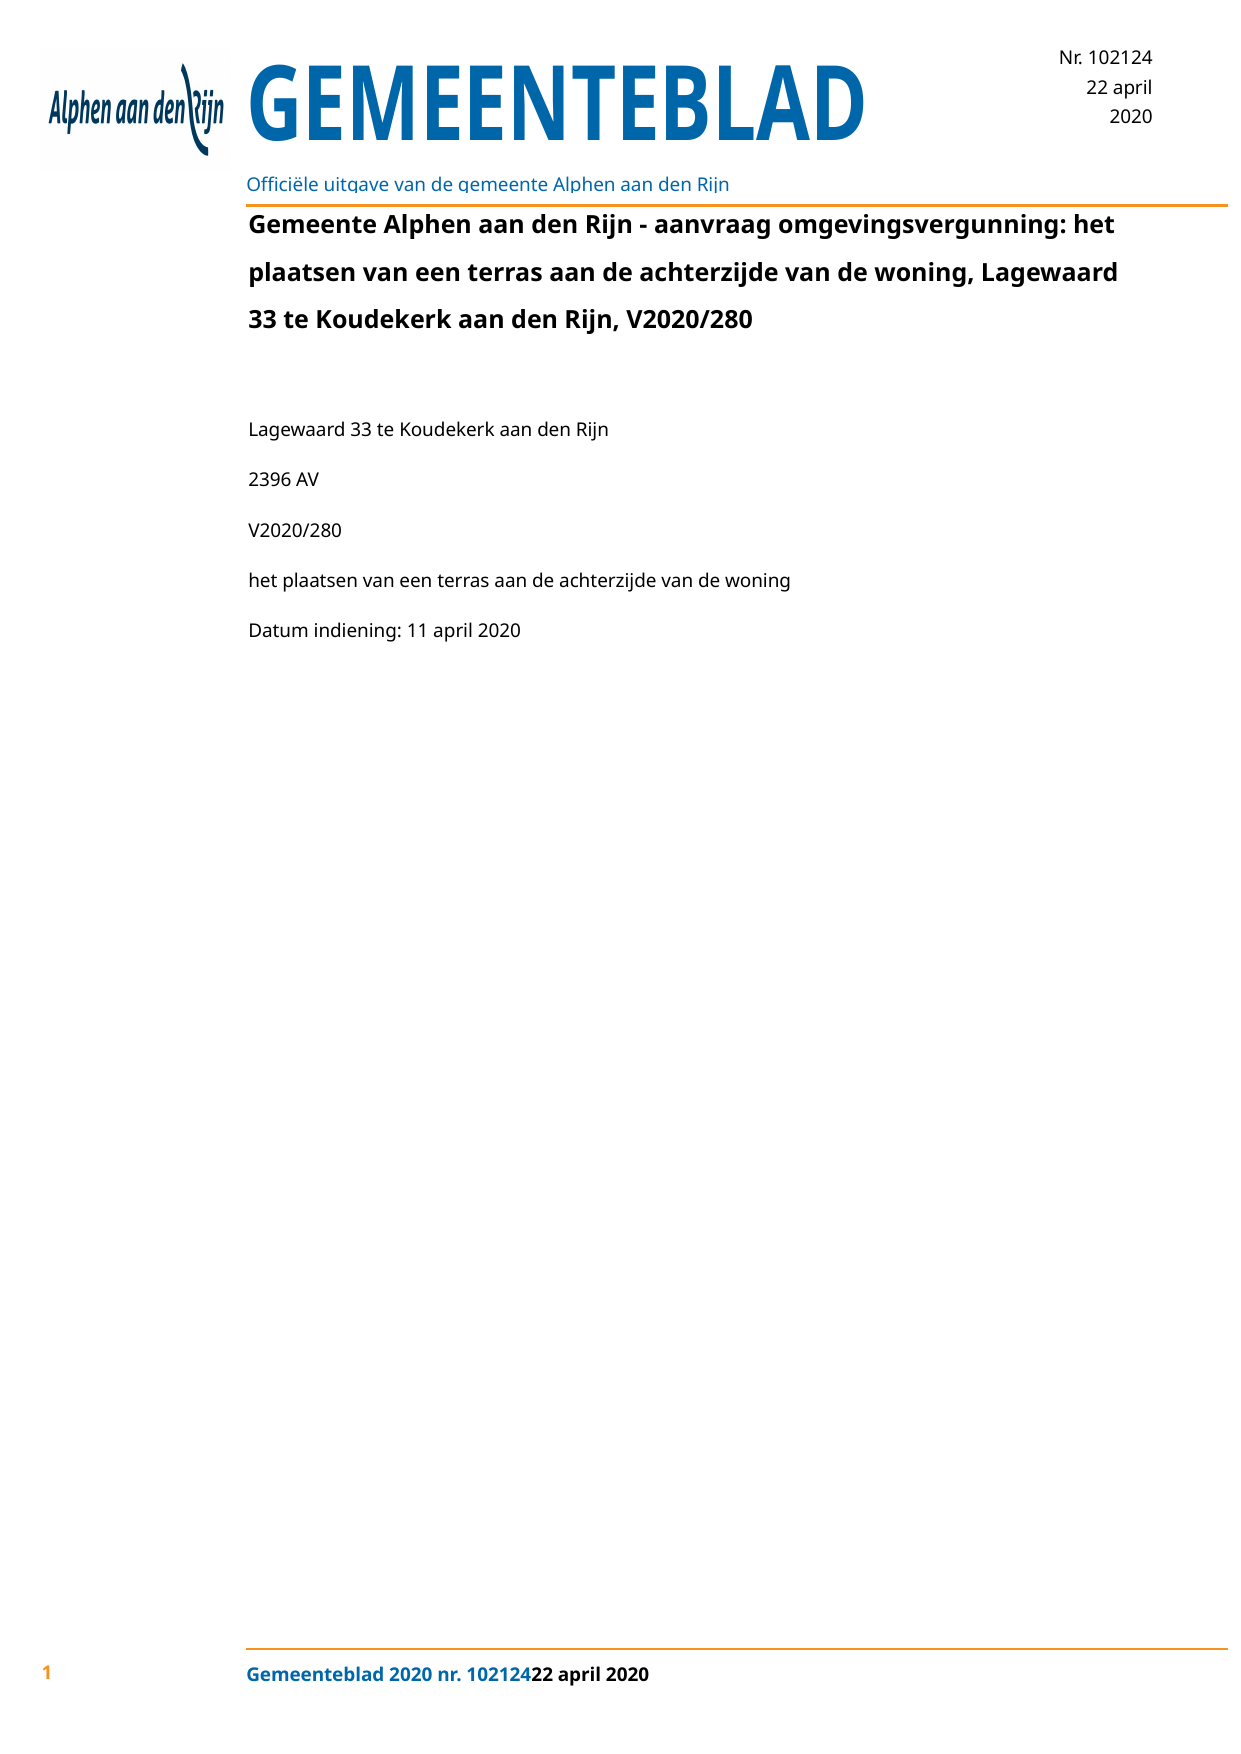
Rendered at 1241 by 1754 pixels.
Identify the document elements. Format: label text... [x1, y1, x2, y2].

text Gemeente Alphen aan den Rijn - aanvraag omgevingsvergunning: het plaatsen van een terras aan de achterzijde van de woning, Lagewaard 33 te Koudekerk aan den Rijn, V2020/280 [248, 207, 1152, 336]
text V2020/280 [248, 517, 1152, 542]
text 2396 AV [248, 466, 1152, 492]
text Lagewaard 33 te Koudekerk aan den Rijn [248, 416, 1152, 442]
text het plaatsen van een terras aan de achterzijde van de woning [248, 567, 1152, 593]
text Datum indiening: 11 april 2020 [248, 618, 1152, 643]
picture [41, 47, 231, 172]
